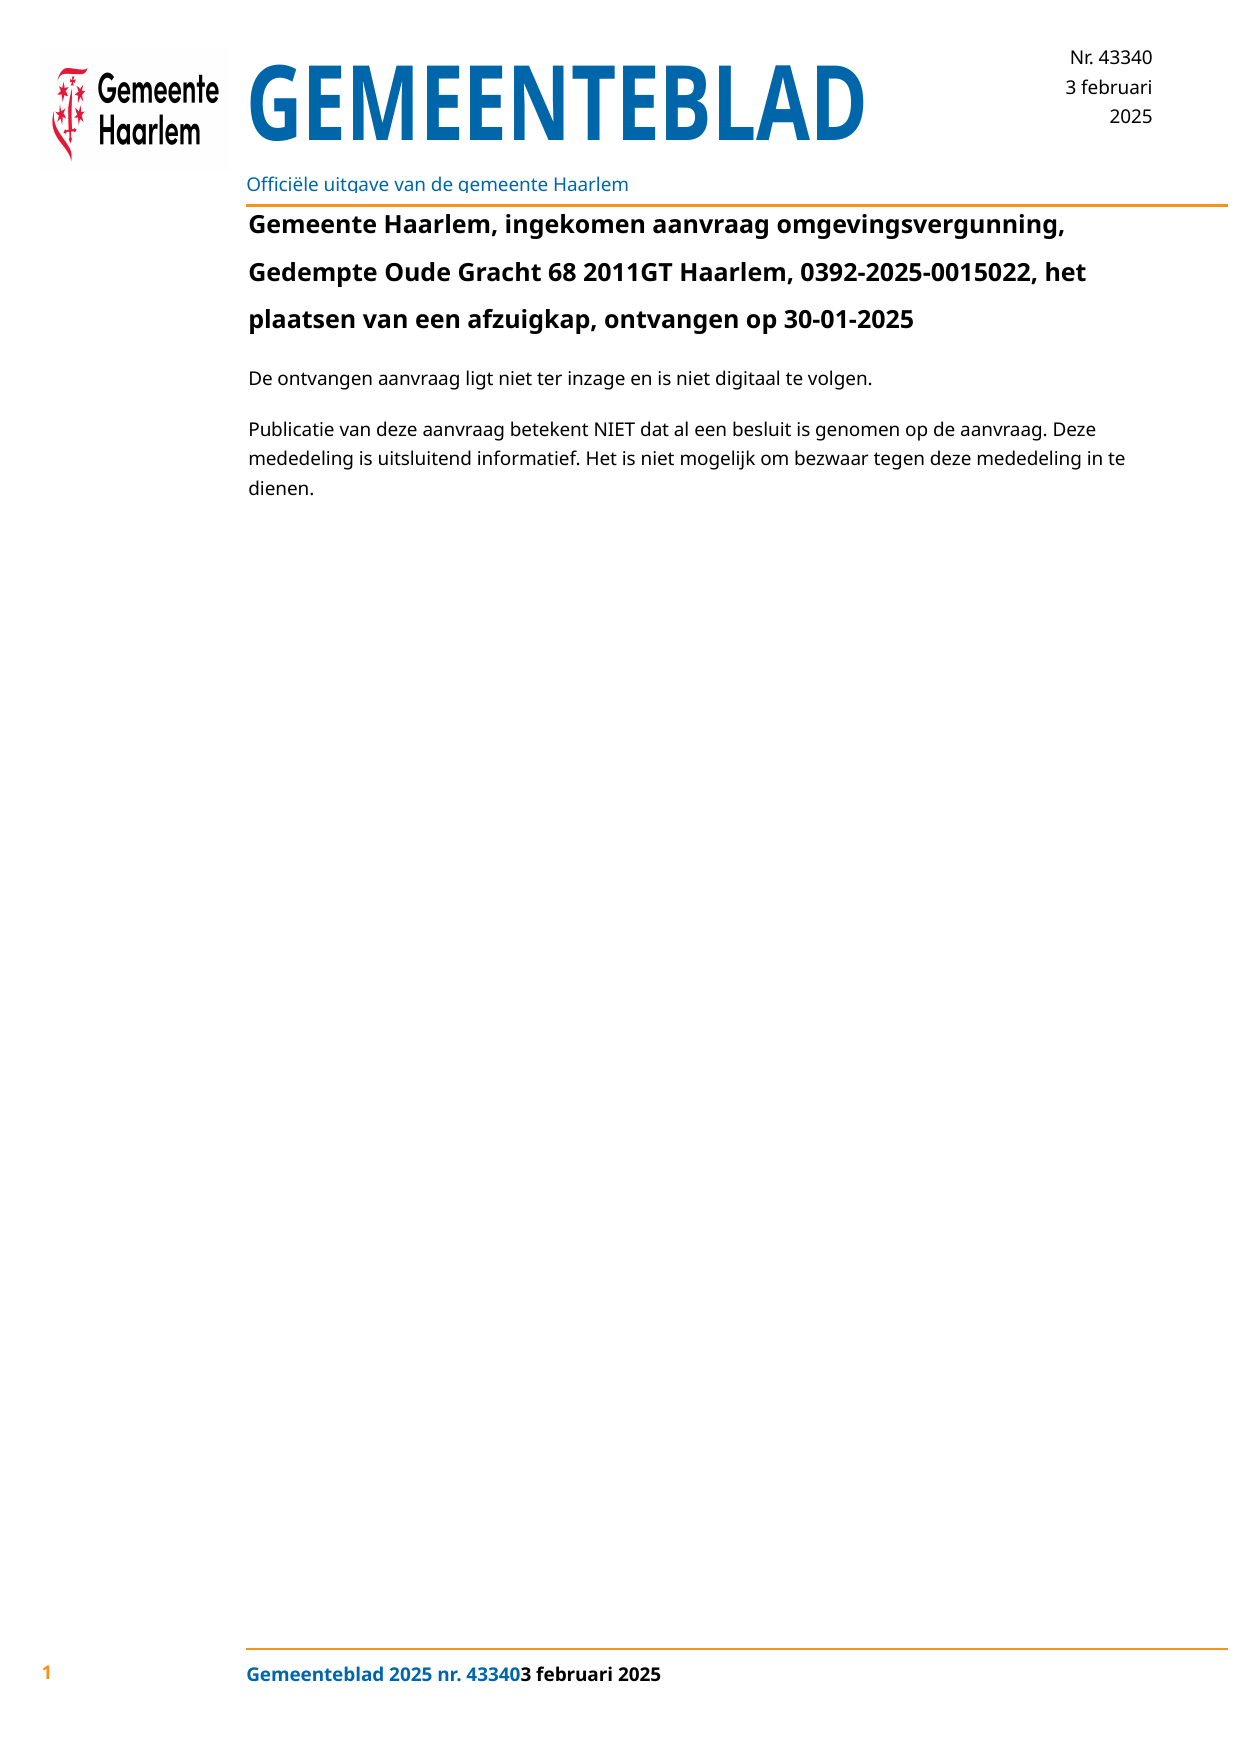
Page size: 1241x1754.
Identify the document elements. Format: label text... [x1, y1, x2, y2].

text Publicatie van deze aanvraag betekent NIET dat al een besluit is genomen op de aanvraag. Deze mededeling is uitsluitend informatief. Het is niet mogelijk om bezwaar tegen deze mededeling in te dienen. [248, 416, 1152, 501]
picture [41, 47, 231, 172]
text Gemeente Haarlem, ingekomen aanvraag omgevingsvergunning, Gedempte Oude Gracht 68 2011GT Haarlem, 0392-2025-0015022, het plaatsen van een afzuigkap, ontvangen op 30-01-2025 [248, 207, 1152, 336]
text De ontvangen aanvraag ligt niet ter inzage en is niet digitaal te volgen. [248, 366, 1152, 391]
